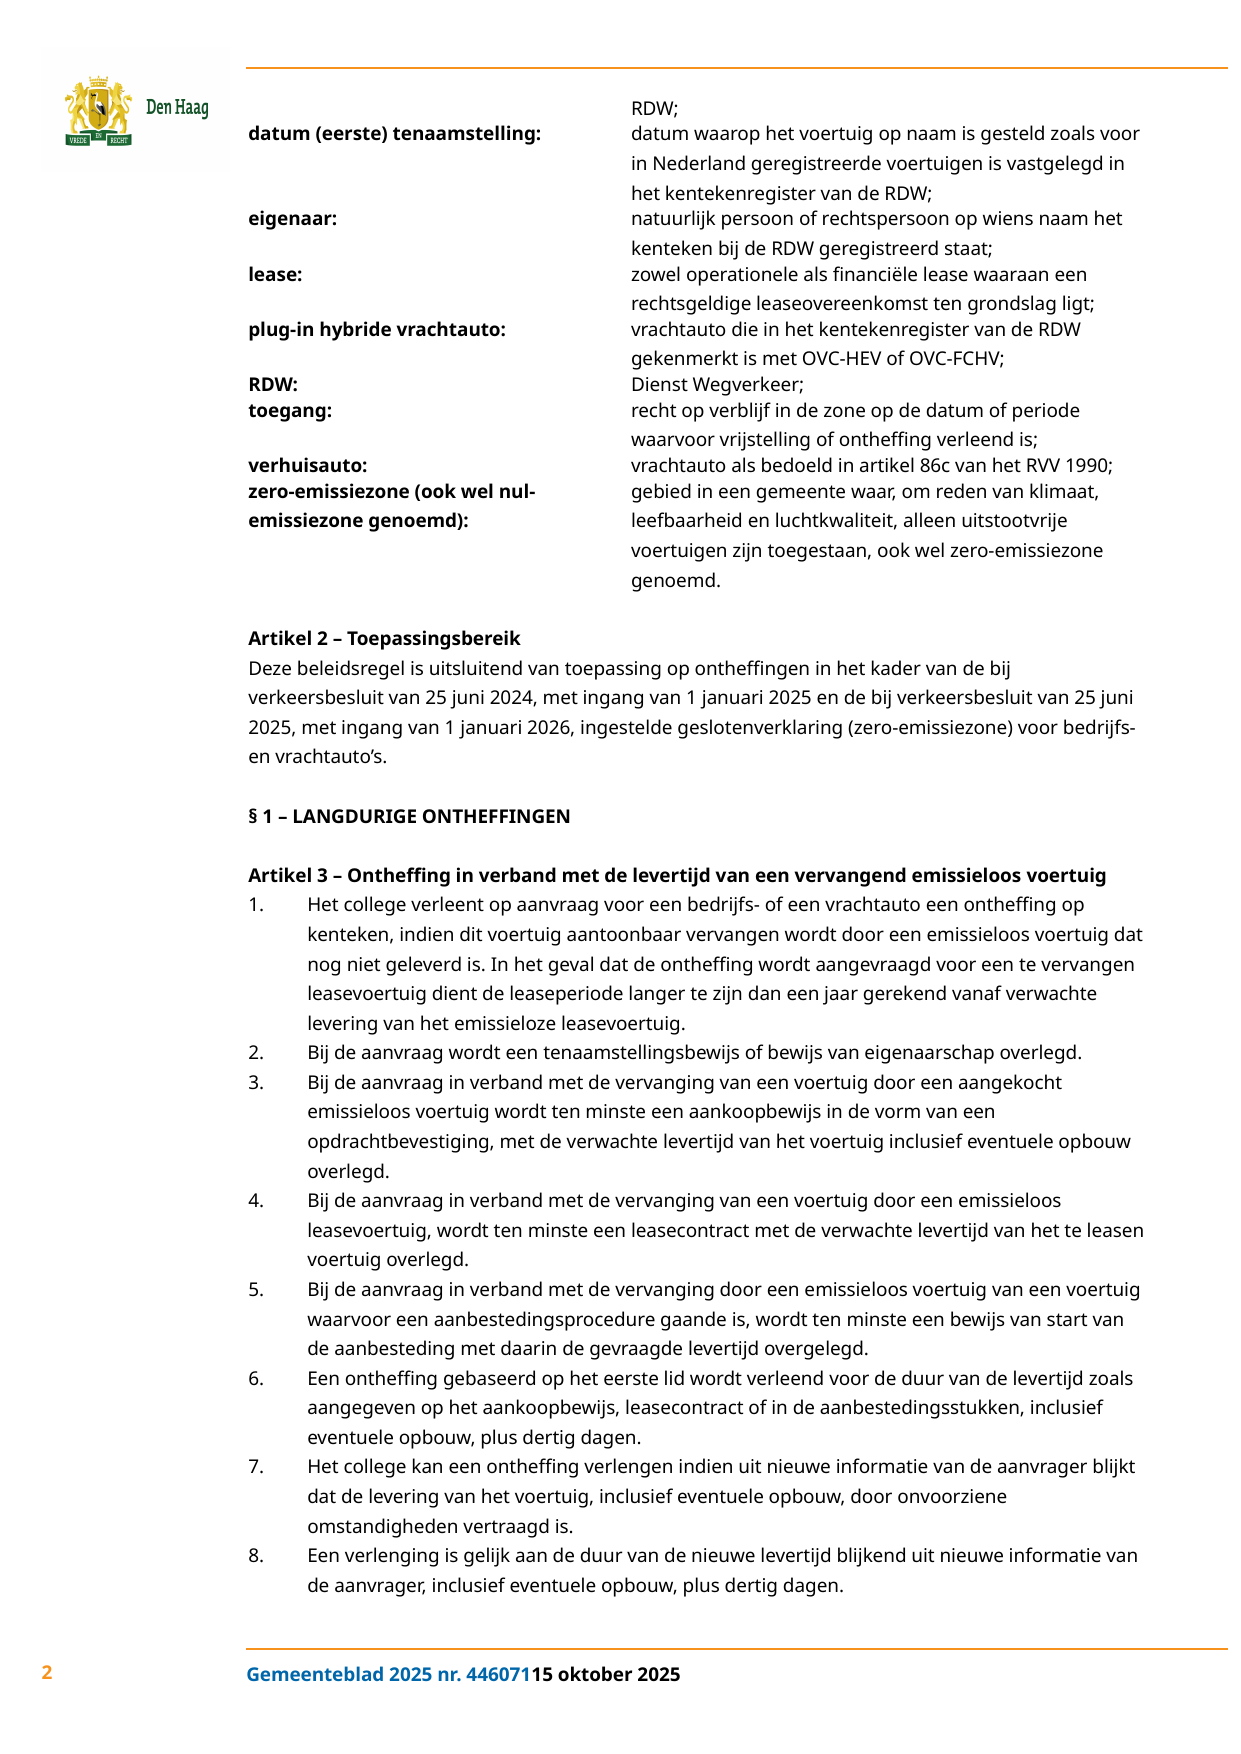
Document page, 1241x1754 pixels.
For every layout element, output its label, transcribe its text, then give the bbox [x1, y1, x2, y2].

table_cell verhuisauto: [248, 453, 631, 478]
list Een ontheffing gebaseerd op het eerste lid wordt verleend voor de duur van de levertijd zoals aangegeven op het aankoopbewijs, leasecontract of in de aanbestedingsstukken, inclusief eventuele opbouw, plus dertig dagen. [248, 1365, 1152, 1450]
table_cell natuurlijk persoon of rechtspersoon op wiens naam het kenteken bij de RDW geregistreerd staat; [631, 205, 1152, 261]
table_cell RDW: [248, 371, 631, 397]
table_cell datum (eerste) tenaamstelling: [248, 121, 631, 205]
text § 1 – LANGDURIGE ONTHEFFINGEN [248, 803, 1152, 829]
table_cell zero-emissiezone (ook wel nul-emissiezone genoemd): [248, 478, 631, 593]
list Het college verleent op aanvraag voor een bedrijfs- of een vrachtauto een ontheffing op kenteken, indien dit voertuig aantoonbaar vervangen wordt door een emissieloos voertuig dat nog niet geleverd is. In het geval dat de ontheffing wordt aangevraagd voor een te vervangen leasevoertuig dient de leaseperiode langer te zijn dan een jaar gerekend vanaf verwachte levering van het emissieloze leasevoertuig. [248, 892, 1152, 1036]
list Het college kan een ontheffing verlengen indien uit nieuwe informatie van de aanvrager blijkt dat de levering van het voertuig, inclusief eventuele opbouw, door onvoorziene omstandigheden vertraagd is. [248, 1454, 1152, 1539]
table_cell RDW; [631, 95, 1152, 121]
picture [41, 47, 231, 172]
table_cell zowel operationele als financiële lease waaraan een rechtsgeldige leaseovereenkomst ten grondslag ligt; [631, 261, 1152, 316]
list Bij de aanvraag in verband met de vervanging door een emissieloos voertuig van een voertuig waarvoor een aanbestedingsprocedure gaande is, wordt ten minste een bewijs van start van de aanbesteding met daarin de gevraagde levertijd overgelegd. [248, 1276, 1152, 1361]
text Artikel 2 – Toepassingsbereik [248, 625, 1152, 651]
list Bij de aanvraag wordt een tenaamstellingsbewijs of bewijs van eigenaarschap overlegd. [248, 1039, 1152, 1065]
table_cell recht op verblijf in de zone op de datum of periode waarvoor vrijstelling of ontheffing verleend is; [631, 397, 1152, 452]
text Deze beleidsregel is uitsluitend van toepassing op ontheffingen in het kader van de bij verkeersbesluit van 25 juni 2024, met ingang van 1 januari 2025 en de bij verkeersbesluit van 25 juni 2025, met ingang van 1 januari 2026, ingestelde geslotenverklaring (zero-emissiezone) voor bedrijfs- en vrachtauto’s. [248, 655, 1152, 769]
table_cell datum waarop het voertuig op naam is gesteld zoals voor in Nederland geregistreerde voertuigen is vastgelegd in het kentekenregister van de RDW; [631, 121, 1152, 205]
table_cell eigenaar: [248, 205, 631, 261]
table_cell Dienst Wegverkeer; [631, 371, 1152, 397]
list Bij de aanvraag in verband met de vervanging van een voertuig door een emissieloos leasevoertuig, wordt ten minste een leasecontract met de verwachte levertijd van het te leasen voertuig overlegd. [248, 1187, 1152, 1272]
table_cell vrachtauto die in het kentekenregister van de RDW gekenmerkt is met OVC-HEV of OVC-FCHV; [631, 316, 1152, 371]
table_cell toegang: [248, 397, 631, 452]
text Artikel 3 – Ontheffing in verband met de levertijd van een vervangend emissieloos voertuig [248, 862, 1152, 888]
table_cell gebied in een gemeente waar, om reden van klimaat, leefbaarheid en luchtkwaliteit, alleen uitstootvrije voertuigen zijn toegestaan, ook wel zero-emissiezone genoemd. [631, 478, 1152, 593]
table_cell lease: [248, 261, 631, 316]
table_cell plug-in hybride vrachtauto: [248, 316, 631, 371]
table_cell vrachtauto als bedoeld in artikel 86c van het RVV 1990; [631, 453, 1152, 478]
list Een verlenging is gelijk aan de duur van de nieuwe levertijd blijkend uit nieuwe informatie van de aanvrager, inclusief eventuele opbouw, plus dertig dagen. [248, 1542, 1152, 1598]
list Bij de aanvraag in verband met de vervanging van een voertuig door een aangekocht emissieloos voertuig wordt ten minste een aankoopbewijs in de vorm van een opdrachtbevestiging, met de verwachte levertijd van het voertuig inclusief eventuele opbouw overlegd. [248, 1069, 1152, 1184]
table_cell [248, 95, 631, 121]
